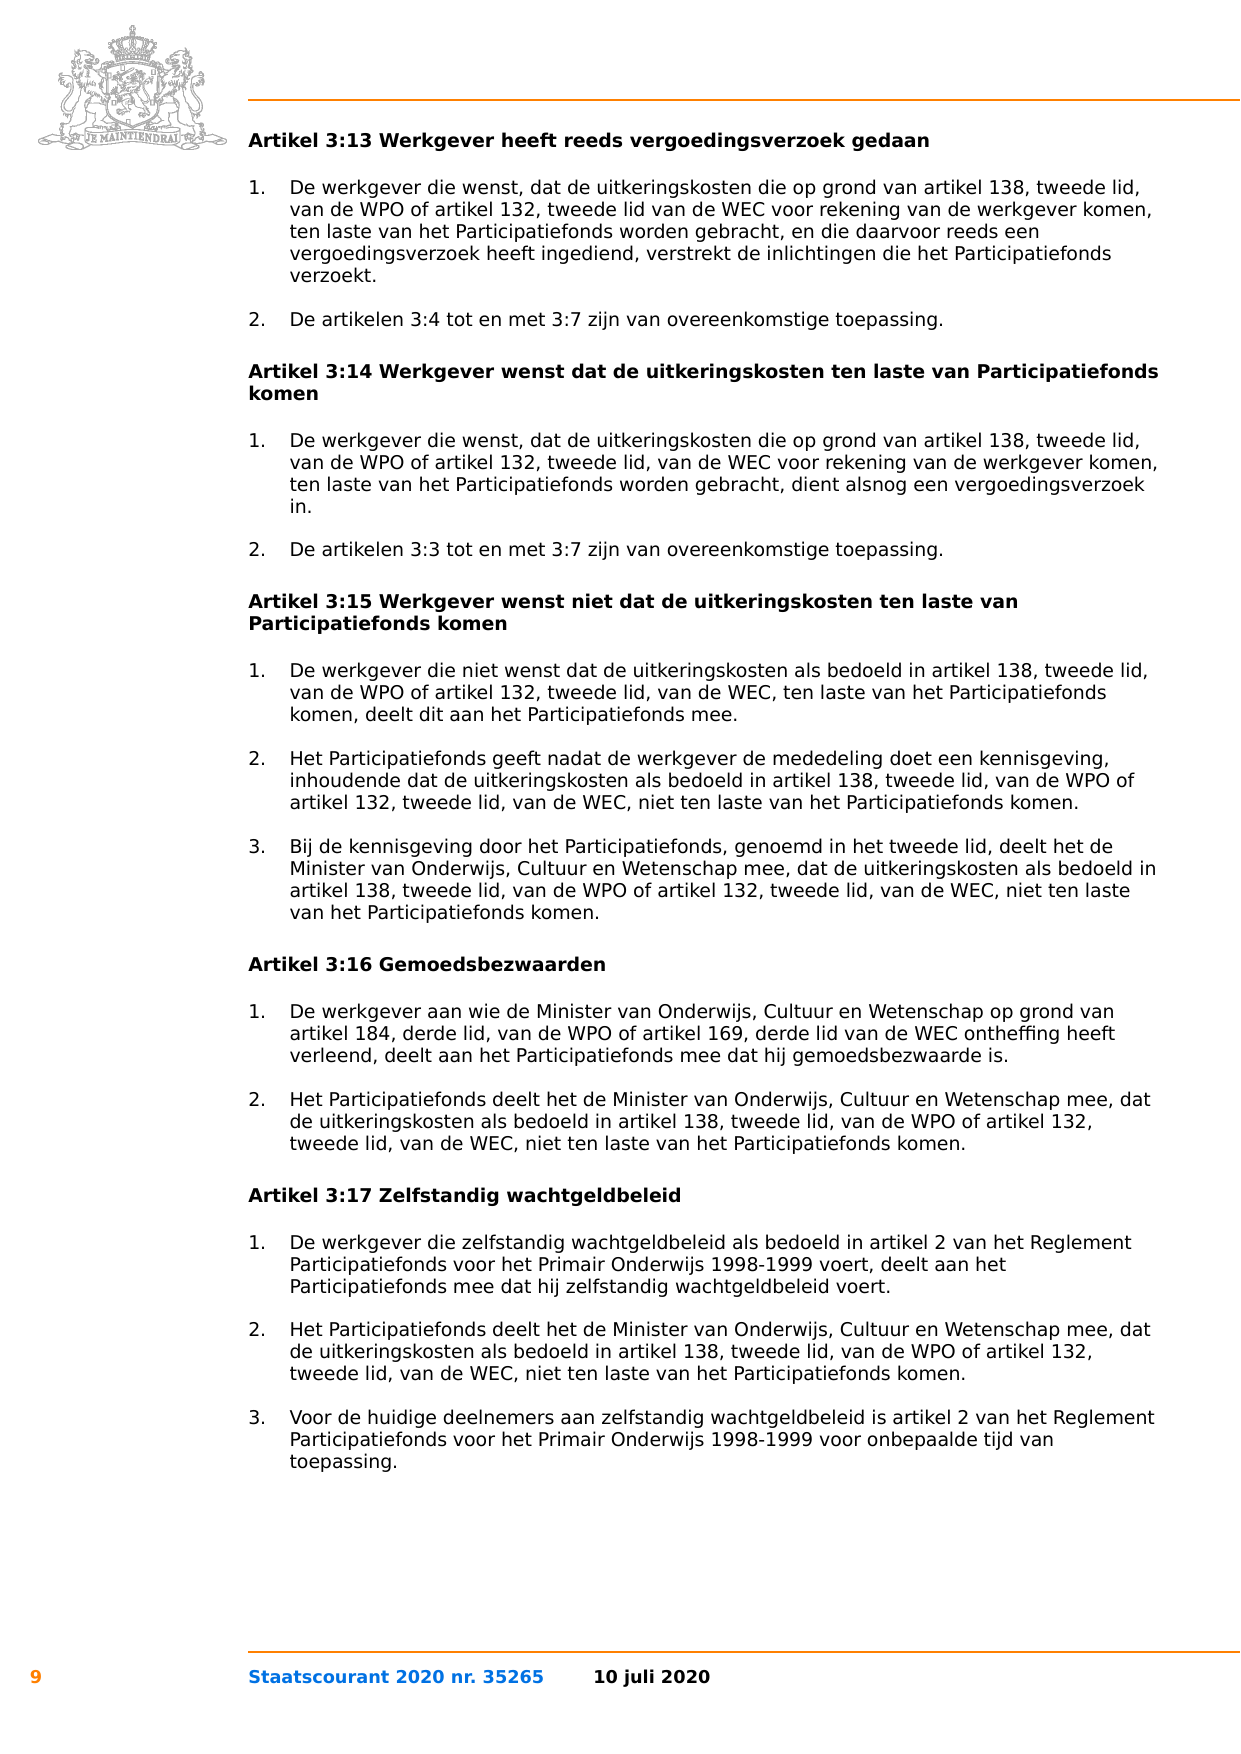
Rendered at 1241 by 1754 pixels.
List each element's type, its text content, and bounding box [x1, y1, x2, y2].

text 1. De werkgever die niet wenst dat de uitkeringskosten als bedoeld in artikel 138, tweede lid, van de WPO of artikel 132, tweede lid, van de WEC, ten laste van het Participatiefonds komen, deelt dit aan het Participatiefonds mee. [248, 660, 1163, 726]
picture [38, 25, 227, 150]
text 2. Het Participatiefonds deelt het de Minister van Onderwijs, Cultuur en Wetenschap mee, dat de uitkeringskosten als bedoeld in artikel 138, tweede lid, van de WPO of artikel 132, tweede lid, van de WEC, niet ten laste van het Participatiefonds komen. [248, 1089, 1163, 1154]
text 3. Voor de huidige deelnemers aan zelfstandig wachtgeldbeleid is artikel 2 van het Reglement Participatiefonds voor het Primair Onderwijs 1998-1999 voor onbepaalde tijd van toepassing. [248, 1407, 1163, 1473]
text 1. De werkgever die wenst, dat de uitkeringskosten die op grond van artikel 138, tweede lid, van de WPO of artikel 132, tweede lid, van de WEC voor rekening van de werkgever komen, ten laste van het Participatiefonds worden gebracht, dient alsnog een vergoedingsverzoek in. [248, 429, 1163, 517]
text 3. Bij de kennisgeving door het Participatiefonds, genoemd in het tweede lid, deelt het de Minister van Onderwijs, Cultuur en Wetenschap mee, dat de uitkeringskosten als bedoeld in artikel 138, tweede lid, van de WPO of artikel 132, tweede lid, van de WEC, niet ten laste van het Participatiefonds komen. [248, 836, 1163, 924]
text 2. Het Participatiefonds deelt het de Minister van Onderwijs, Cultuur en Wetenschap mee, dat de uitkeringskosten als bedoeld in artikel 138, tweede lid, van de WPO of artikel 132, tweede lid, van de WEC, niet ten laste van het Participatiefonds komen. [248, 1319, 1163, 1385]
text 1. De werkgever aan wie de Minister van Onderwijs, Cultuur en Wetenschap op grond van artikel 184, derde lid, van de WPO of artikel 169, derde lid van de WEC ontheffing heeft verleend, deelt aan het Participatiefonds mee dat hij gemoedsbezwaarde is. [248, 1001, 1163, 1067]
subtitle Artikel 3:14 Werkgever wenst dat de uitkeringskosten ten laste van Participatiefonds komen [248, 361, 1163, 404]
text 1. De werkgever die wenst, dat de uitkeringskosten die op grond van artikel 138, tweede lid, van de WPO of artikel 132, tweede lid van de WEC voor rekening van de werkgever komen, ten laste van het Participatiefonds worden gebracht, en die daarvoor reeds een vergoedingsverzoek heeft ingediend, verstrekt de inlichtingen die het Participatiefonds verzoekt. [248, 177, 1163, 287]
text 1. De werkgever die zelfstandig wachtgeldbeleid als bedoeld in artikel 2 van het Reglement Participatiefonds voor het Primair Onderwijs 1998-1999 voert, deelt aan het Participatiefonds mee dat hij zelfstandig wachtgeldbeleid voert. [248, 1232, 1163, 1297]
text 2. De artikelen 3:4 tot en met 3:7 zijn van overeenkomstige toepassing. [248, 309, 1163, 331]
text 2. De artikelen 3:3 tot en met 3:7 zijn van overeenkomstige toepassing. [248, 539, 1163, 561]
text 2. Het Participatiefonds geeft nadat de werkgever de mededeling doet een kennisgeving, inhoudende dat de uitkeringskosten als bedoeld in artikel 138, tweede lid, van de WPO of artikel 132, tweede lid, van de WEC, niet ten laste van het Participatiefonds komen. [248, 748, 1163, 814]
subtitle Artikel 3:15 Werkgever wenst niet dat de uitkeringskosten ten laste van Participatiefonds komen [248, 591, 1163, 635]
subtitle Artikel 3:16 Gemoedsbezwaarden [248, 954, 1163, 976]
subtitle Artikel 3:17 Zelfstandig wachtgeldbeleid [248, 1184, 1163, 1207]
subtitle Artikel 3:13 Werkgever heeft reeds vergoedingsverzoek gedaan [248, 130, 1163, 152]
